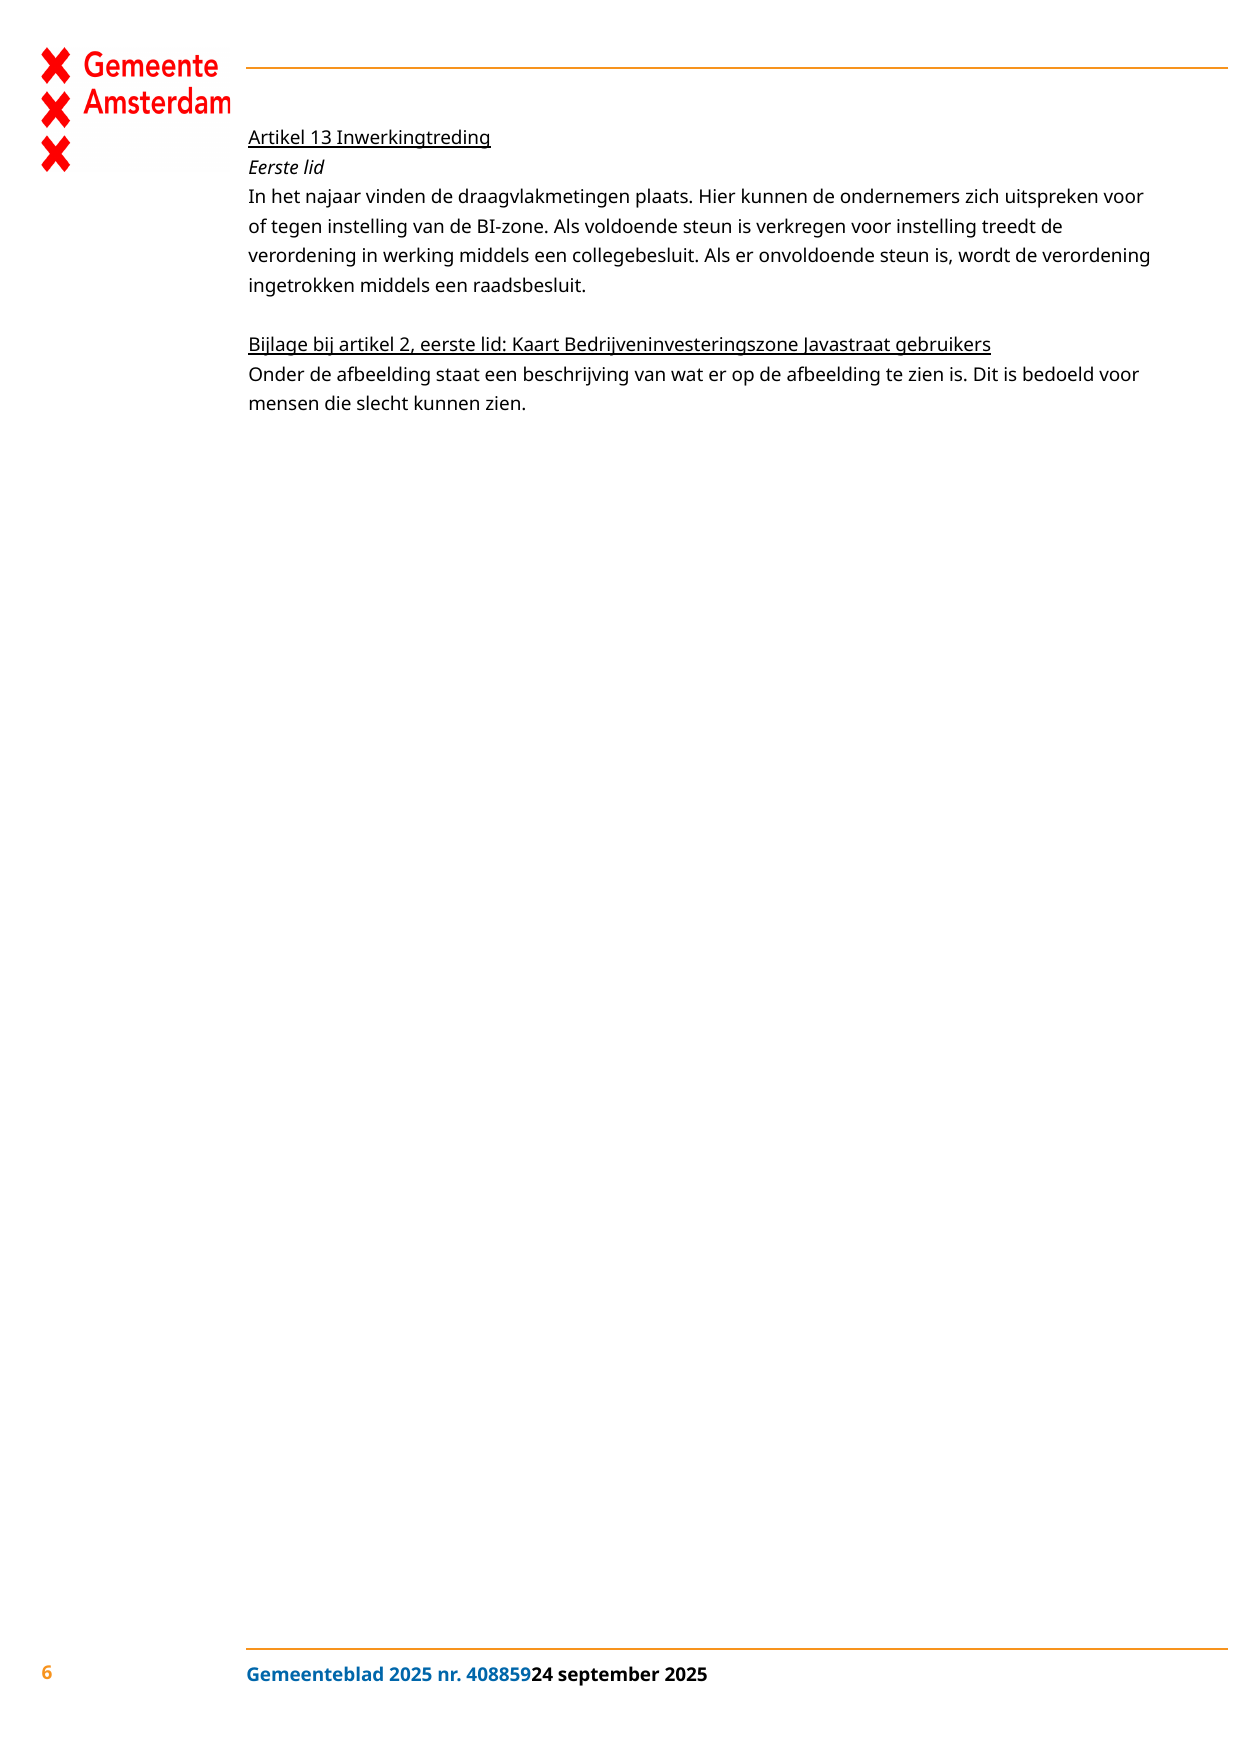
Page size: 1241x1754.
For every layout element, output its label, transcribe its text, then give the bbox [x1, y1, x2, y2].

text Bijlage bij artikel 2, eerste lid: Kaart Bedrijveninvesteringszone Javastraat gebruikers [248, 331, 1152, 357]
text Onder de afbeelding staat een beschrijving van wat er op de afbeelding te zien is. Dit is bedoeld voor mensen die slecht kunnen zien. [248, 361, 1152, 416]
text Eerste lid [248, 154, 1152, 180]
text Artikel 13 Inwerkingtreding [248, 124, 1152, 150]
text In het najaar vinden de draagvlakmetingen plaats. Hier kunnen de ondernemers zich uitspreken voor of tegen instelling van de BI-zone. Als voldoende steun is verkregen voor instelling treedt de verordening in werking middels een collegebesluit. Als er onvoldoende steun is, wordt de verordening ingetrokken middels een raadsbesluit. [248, 183, 1152, 298]
picture [41, 47, 231, 172]
